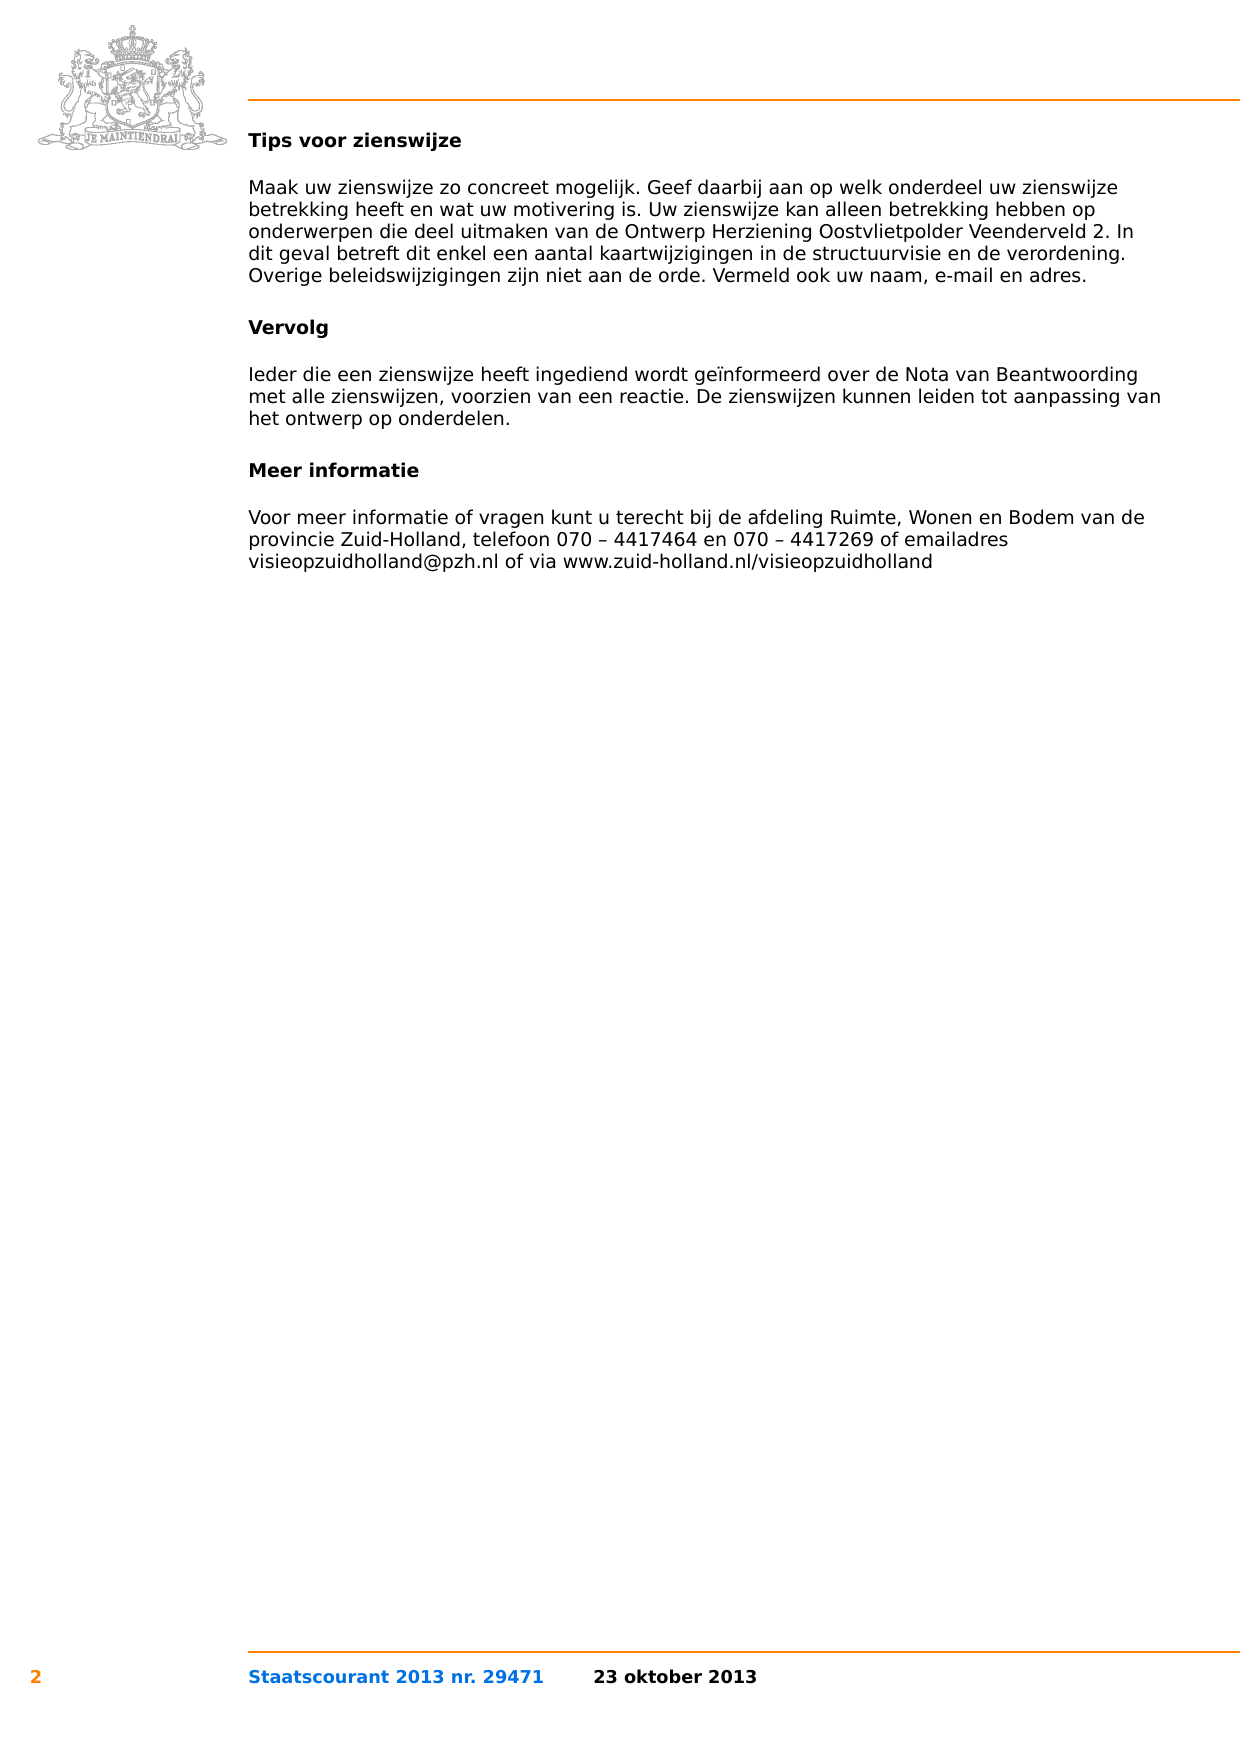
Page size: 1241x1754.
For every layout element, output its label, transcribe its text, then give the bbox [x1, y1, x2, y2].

subtitle Tips voor zienswijze [248, 130, 1163, 152]
subtitle Vervolg [248, 317, 1163, 339]
text Ieder die een zienswijze heeft ingediend wordt geïnformeerd over de Nota van Beantwoording met alle zienswijzen, voorzien van een reactie. De zienswijzen kunnen leiden tot aanpassing van het ontwerp op onderdelen. [248, 364, 1163, 430]
text Voor meer informatie of vragen kunt u terecht bij de afdeling Ruimte, Wonen en Bodem van de provincie Zuid-Holland, telefoon 070 – 4417464 en 070 – 4417269 of emailadres visieopzuidholland@pzh.nl of via www.zuid-holland.nl/visieopzuidholland [248, 507, 1163, 573]
subtitle Meer informatie [248, 460, 1163, 482]
picture [38, 25, 227, 150]
text Maak uw zienswijze zo concreet mogelijk. Geef daarbij aan op welk onderdeel uw zienswijze betrekking heeft en wat uw motivering is. Uw zienswijze kan alleen betrekking hebben op onderwerpen die deel uitmaken van de Ontwerp Herziening Oostvlietpolder Veenderveld 2. In dit geval betreft dit enkel een aantal kaartwijzigingen in de structuurvisie en de verordening. Overige beleidswijzigingen zijn niet aan de orde. Vermeld ook uw naam, e-mail en adres. [248, 177, 1163, 287]
